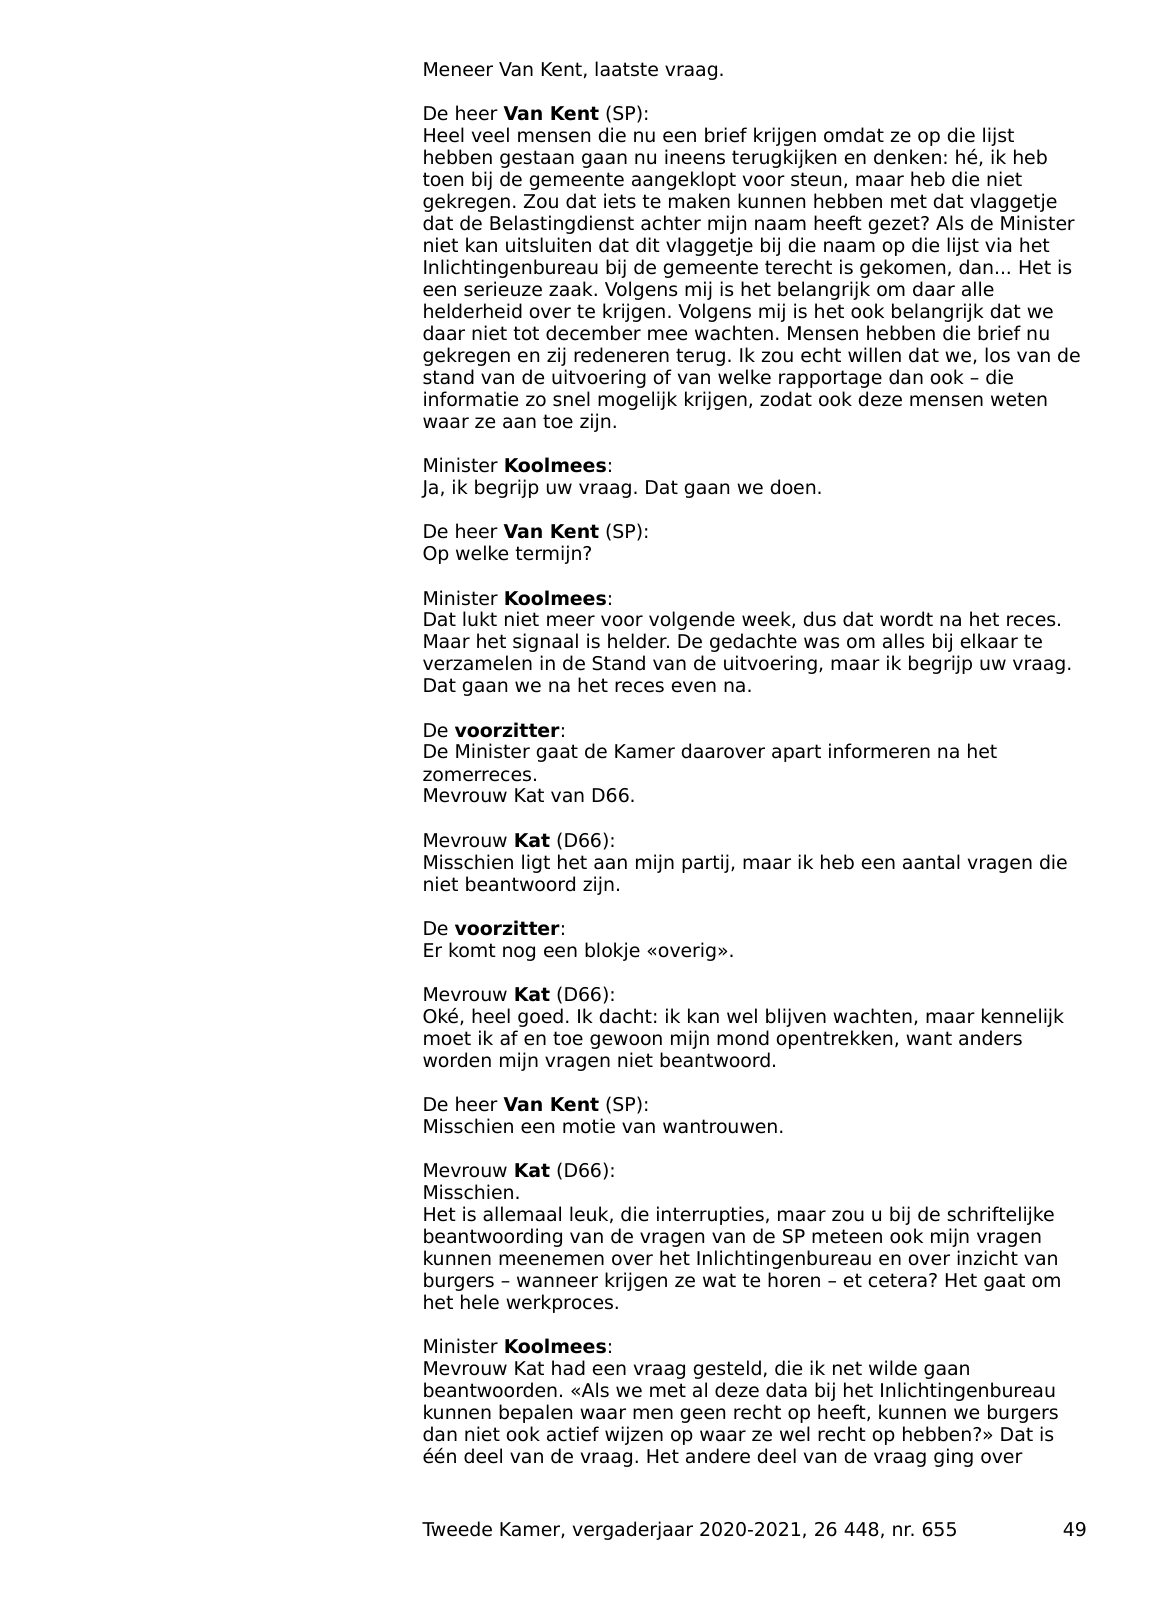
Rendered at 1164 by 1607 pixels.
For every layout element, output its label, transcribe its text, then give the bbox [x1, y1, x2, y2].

text Misschien ligt het aan mijn partij, maar ik heb een aantal vragen die niet beantwoord zijn. [422, 852, 1087, 896]
text Oké, heel goed. Ik dacht: ik kan wel blijven wachten, maar kennelijk moet ik af en toe gewoon mijn mond opentrekken, want anders worden mijn vragen niet beantwoord. [422, 1006, 1087, 1072]
text De heer Van Kent (SP): [422, 1094, 1087, 1116]
text Heel veel mensen die nu een brief krijgen omdat ze op die lijst hebben gestaan gaan nu ineens terugkijken en denken: hé, ik heb toen bij de gemeente aangeklopt voor steun, maar heb die niet gekregen. Zou dat iets te maken kunnen hebben met dat vlaggetje dat de Belastingdienst achter mijn naam heeft gezet? Als de Minister niet kan uitsluiten dat dit vlaggetje bij die naam op die lijst via het Inlichtingenbureau bij de gemeente terecht is gekomen, dan... Het is een serieuze zaak. Volgens mij is het belangrijk om daar alle helderheid over te krijgen. Volgens mij is het ook belangrijk dat we daar niet tot december mee wachten. Mensen hebben die brief nu gekregen en zij redeneren terug. Ik zou echt willen dat we, los van de stand van de uitvoering of van welke rapportage dan ook – die informatie zo snel mogelijk krijgen, zodat ook deze mensen weten waar ze aan toe zijn. [422, 125, 1087, 433]
text De heer Van Kent (SP): [422, 521, 1087, 543]
text De heer Van Kent (SP): [422, 103, 1087, 125]
text Minister Koolmees: [422, 587, 1087, 609]
text Mevrouw Kat (D66): [422, 829, 1087, 852]
text Mevrouw Kat had een vraag gesteld, die ik net wilde gaan beantwoorden. «Als we met al deze data bij het Inlichtingenbureau kunnen bepalen waar men geen recht op heeft, kunnen we burgers dan niet ook actief wijzen op waar ze wel recht op hebben?» Dat is één deel van de vraag. Het andere deel van de vraag ging over [422, 1358, 1087, 1468]
text Het is allemaal leuk, die interrupties, maar zou u bij de schriftelijke beantwoording van de vragen van de SP meteen ook mijn vragen kunnen meenemen over het Inlichtingenbureau en over inzicht van burgers – wanneer krijgen ze wat te horen – et cetera? Het gaat om het hele werkproces. [422, 1204, 1087, 1314]
text Mevrouw Kat (D66): [422, 984, 1087, 1006]
text Meneer Van Kent, laatste vraag. [422, 59, 1087, 81]
text Minister Koolmees: [422, 1336, 1087, 1358]
text De voorzitter: [422, 918, 1087, 940]
text De voorzitter: [422, 719, 1087, 741]
text Dat lukt niet meer voor volgende week, dus dat wordt na het reces. Maar het signaal is helder. De gedachte was om alles bij elkaar te verzamelen in de Stand van de uitvoering, maar ik begrijp uw vraag. Dat gaan we na het reces even na. [422, 609, 1087, 697]
text Ja, ik begrijp uw vraag. Dat gaan we doen. [422, 477, 1087, 499]
text Op welke termijn? [422, 543, 1087, 565]
text Mevrouw Kat van D66. [422, 785, 1087, 807]
text Minister Koolmees: [422, 455, 1087, 477]
text Mevrouw Kat (D66): [422, 1160, 1087, 1182]
text Misschien. [422, 1182, 1087, 1204]
text Er komt nog een blokje «overig». [422, 940, 1087, 962]
text De Minister gaat de Kamer daarover apart informeren na het zomerreces. [422, 741, 1087, 785]
text Misschien een motie van wantrouwen. [422, 1116, 1087, 1138]
